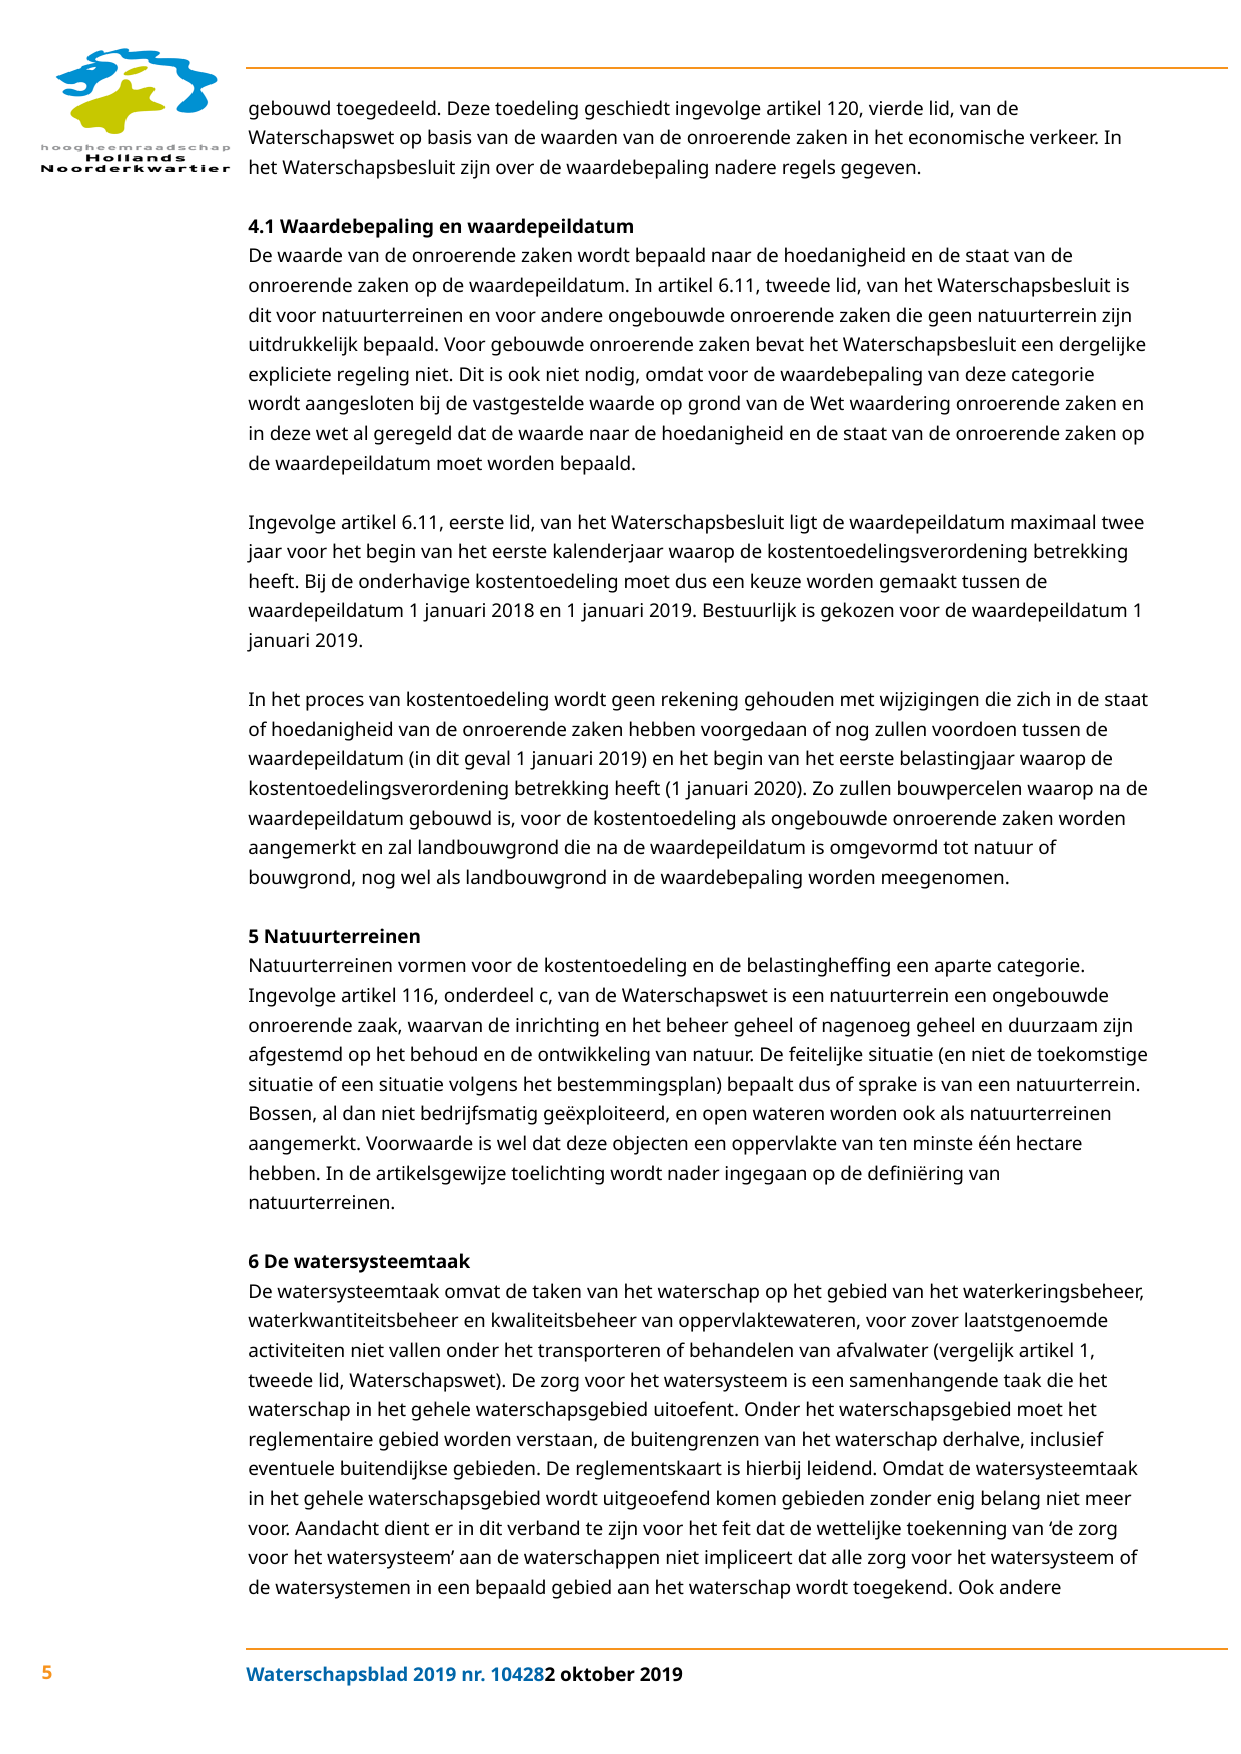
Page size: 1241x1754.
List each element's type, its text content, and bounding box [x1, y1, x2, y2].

text gebouwd toegedeeld. Deze toedeling geschiedt ingevolge artikel 120, vierde lid, van de Waterschapswet op basis van de waarden van de onroerende zaken in het economische verkeer. In het Waterschapsbesluit zijn over de waardebepaling nadere regels gegeven. [248, 95, 1152, 180]
text 4.1 Waardebepaling en waardepeildatum [248, 213, 1152, 239]
text De watersysteemtaak omvat de taken van het waterschap op het gebied van het waterkeringsbeheer, waterkwantiteitsbeheer en kwaliteitsbeheer van oppervlaktewateren, voor zover laatstgenoemde activiteiten niet vallen onder het transporteren of behandelen van afvalwater (vergelijk artikel 1, tweede lid, Waterschapswet). De zorg voor het watersysteem is een samenhangende taak die het waterschap in het gehele waterschapsgebied uitoefent. Onder het waterschapsgebied moet het reglementaire gebied worden verstaan, de buitengrenzen van het waterschap derhalve, inclusief eventuele buitendijkse gebieden. De reglementskaart is hierbij leidend. Omdat de watersysteemtaak in het gehele waterschapsgebied wordt uitgeoefend komen gebieden zonder enig belang niet meer voor. Aandacht dient er in dit verband te zijn voor het feit dat de wettelijke toekenning van ‘de zorg voor het watersysteem’ aan de waterschappen niet impliceert dat alle zorg voor het watersysteem of de watersystemen in een bepaald gebied aan het waterschap wordt toegekend. Ook andere [248, 1278, 1152, 1600]
text 5 Natuurterreinen [248, 923, 1152, 949]
text 6 De watersysteemtaak [248, 1248, 1152, 1274]
text In het proces van kostentoedeling wordt geen rekening gehouden met wijzigingen die zich in de staat of hoedanigheid van de onroerende zaken hebben voorgedaan of nog zullen voordoen tussen de waardepeildatum (in dit geval 1 januari 2019) en het begin van het eerste belastingjaar waarop de kostentoedelingsverordening betrekking heeft (1 januari 2020). Zo zullen bouwpercelen waarop na de waardepeildatum gebouwd is, voor de kostentoedeling als ongebouwde onroerende zaken worden aangemerkt en zal landbouwgrond die na de waardepeildatum is omgevormd tot natuur of bouwgrond, nog wel als landbouwgrond in de waardebepaling worden meegenomen. [248, 686, 1152, 890]
text De waarde van de onroerende zaken wordt bepaald naar de hoedanigheid en de staat van de onroerende zaken op de waardepeildatum. In artikel 6.11, tweede lid, van het Waterschapsbesluit is dit voor natuurterreinen en voor andere ongebouwde onroerende zaken die geen natuurterrein zijn uitdrukkelijk bepaald. Voor gebouwde onroerende zaken bevat het Waterschapsbesluit een dergelijke expliciete regeling niet. Dit is ook niet nodig, omdat voor de waardebepaling van deze categorie wordt aangesloten bij de vastgestelde waarde op grond van de Wet waardering onroerende zaken en in deze wet al geregeld dat de waarde naar de hoedanigheid en de staat van de onroerende zaken op de waardepeildatum moet worden bepaald. [248, 243, 1152, 476]
text Ingevolge artikel 6.11, eerste lid, van het Waterschapsbesluit ligt de waardepeildatum maximaal twee jaar voor het begin van het eerste kalenderjaar waarop de kostentoedelingsverordening betrekking heeft. Bij de onderhavige kostentoedeling moet dus een keuze worden gemaakt tussen de waardepeildatum 1 januari 2018 en 1 januari 2019. Bestuurlijk is gekozen voor de waardepeildatum 1 januari 2019. [248, 509, 1152, 653]
text Natuurterreinen vormen voor de kostentoedeling en de belastingheffing een aparte categorie. Ingevolge artikel 116, onderdeel c, van de Waterschapswet is een natuurterrein een ongebouwde onroerende zaak, waarvan de inrichting en het beheer geheel of nagenoeg geheel en duurzaam zijn afgestemd op het behoud en de ontwikkeling van natuur. De feitelijke situatie (en niet de toekomstige situatie of een situatie volgens het bestemmingsplan) bepaalt dus of sprake is van een natuurterrein. Bossen, al dan niet bedrijfsmatig geëxploiteerd, en open wateren worden ook als natuurterreinen aangemerkt. Voorwaarde is wel dat deze objecten een oppervlakte van ten minste één hectare hebben. In de artikelsgewijze toelichting wordt nader ingegaan op de definiëring van natuurterreinen. [248, 953, 1152, 1215]
picture [41, 47, 231, 172]
